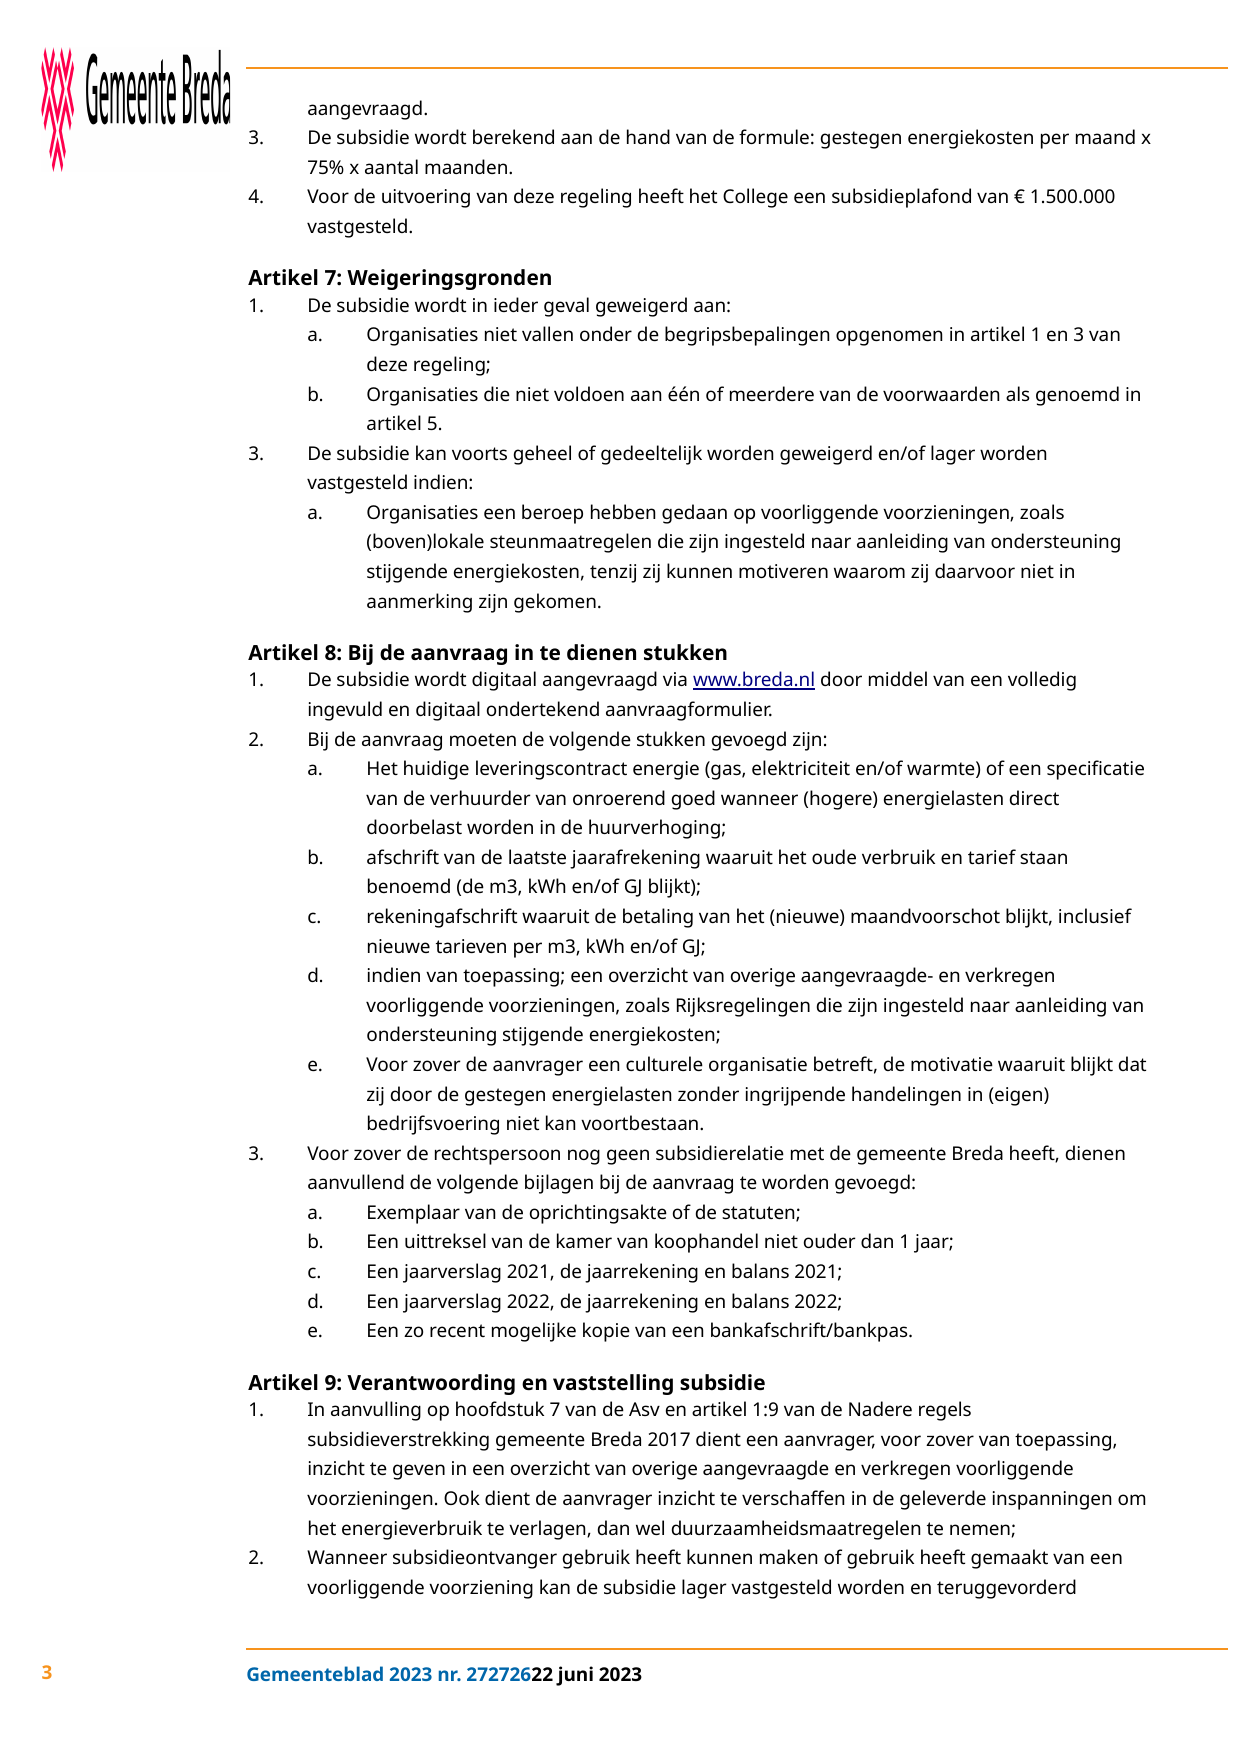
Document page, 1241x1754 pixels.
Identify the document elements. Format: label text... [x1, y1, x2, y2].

list Een uittreksel van de kamer van koophandel niet ouder dan 1 jaar; [307, 1229, 1152, 1254]
list Organisaties niet vallen onder de begripsbepalingen opgenomen in artikel 1 en 3 van deze regeling; [307, 322, 1152, 377]
list Bij de aanvraag moeten de volgende stukken gevoegd zijn: [248, 726, 1152, 752]
list Voor de uitvoering van deze regeling heeft het College een subsidieplafond van € 1.500.000 vastgesteld. [248, 183, 1152, 239]
list afschrift van de laatste jaarafrekening waaruit het oude verbruik en tarief staan benoemd (de m3, kWh en/of GJ blijkt); [307, 844, 1152, 899]
text Artikel 7: Weigeringsgronden [248, 263, 1152, 292]
list Organisaties die niet voldoen aan één of meerdere van de voorwaarden als genoemd in artikel 5. [307, 381, 1152, 436]
list Een jaarverslag 2021, de jaarrekening en balans 2021; [307, 1258, 1152, 1284]
list Voor zover de rechtspersoon nog geen subsidierelatie met de gemeente Breda heeft, dienen aanvullend de volgende bijlagen bij de aanvraag te worden gevoegd: [248, 1140, 1152, 1195]
list De subsidie wordt berekend aan de hand van de formule: gestegen energiekosten per maand x 75% x aantal maanden. [248, 124, 1152, 180]
list Een zo recent mogelijke kopie van een bankafschrift/bankpas. [307, 1317, 1152, 1343]
list De subsidie wordt in ieder geval geweigerd aan: [248, 292, 1152, 318]
picture [41, 47, 231, 172]
list Organisaties een beroep hebben gedaan op voorliggende voorzieningen, zoals (boven)lokale steunmaatregelen die zijn ingesteld naar aanleiding van ondersteuning stijgende energiekosten, tenzij zij kunnen motiveren waarom zij daarvoor niet in aanmerking zijn gekomen. [307, 499, 1152, 613]
list Wanneer subsidieontvanger gebruik heeft kunnen maken of gebruik heeft gemaakt van een voorliggende voorziening kan de subsidie lager vastgesteld worden en teruggevorderd [248, 1544, 1152, 1599]
list Een jaarverslag 2022, de jaarrekening en balans 2022; [307, 1288, 1152, 1314]
list De subsidie wordt digitaal aangevraagd via www.breda.nl door middel van een volledig ingevuld en digitaal ondertekend aanvraagformulier. [248, 667, 1152, 722]
list In aanvulling op hoofdstuk 7 van de Asv en artikel 1:9 van de Nadere regels subsidieverstrekking gemeente Breda 2017 dient een aanvrager, voor zover van toepassing, inzicht te geven in een overzicht van overige aangevraagde en verkregen voorliggende voorzieningen. Ook dient de aanvrager inzicht te verschaffen in de geleverde inspanningen om het energieverbruik te verlagen, dan wel duurzaamheidsmaatregelen te nemen; [248, 1396, 1152, 1540]
list Het huidige leveringscontract energie (gas, elektriciteit en/of warmte) of een specificatie van de verhuurder van onroerend goed wanneer (hogere) energielasten direct doorbelast worden in de huurverhoging; [307, 755, 1152, 840]
list Exemplaar van de oprichtingsakte of de statuten; [307, 1199, 1152, 1225]
list rekeningafschrift waaruit de betaling van het (nieuwe) maandvoorschot blijkt, inclusief nieuwe tarieven per m3, kWh en/of GJ; [307, 903, 1152, 959]
list De subsidie kan voorts geheel of gedeeltelijk worden geweigerd en/of lager worden vastgesteld indien: [248, 440, 1152, 495]
list indien van toepassing; een overzicht van overige aangevraagde- en verkregen voorliggende voorzieningen, zoals Rijksregelingen die zijn ingesteld naar aanleiding van ondersteuning stijgende energiekosten; [307, 962, 1152, 1047]
text Artikel 8: Bij de aanvraag in te dienen stukken [248, 638, 1152, 667]
list aangevraagd. [248, 95, 1152, 121]
text Artikel 9: Verantwoording en vaststelling subsidie [248, 1368, 1152, 1396]
list Voor zover de aanvrager een culturele organisatie betreft, de motivatie waaruit blijkt dat zij door de gestegen energielasten zonder ingrijpende handelingen in (eigen) bedrijfsvoering niet kan voortbestaan. [307, 1051, 1152, 1136]
